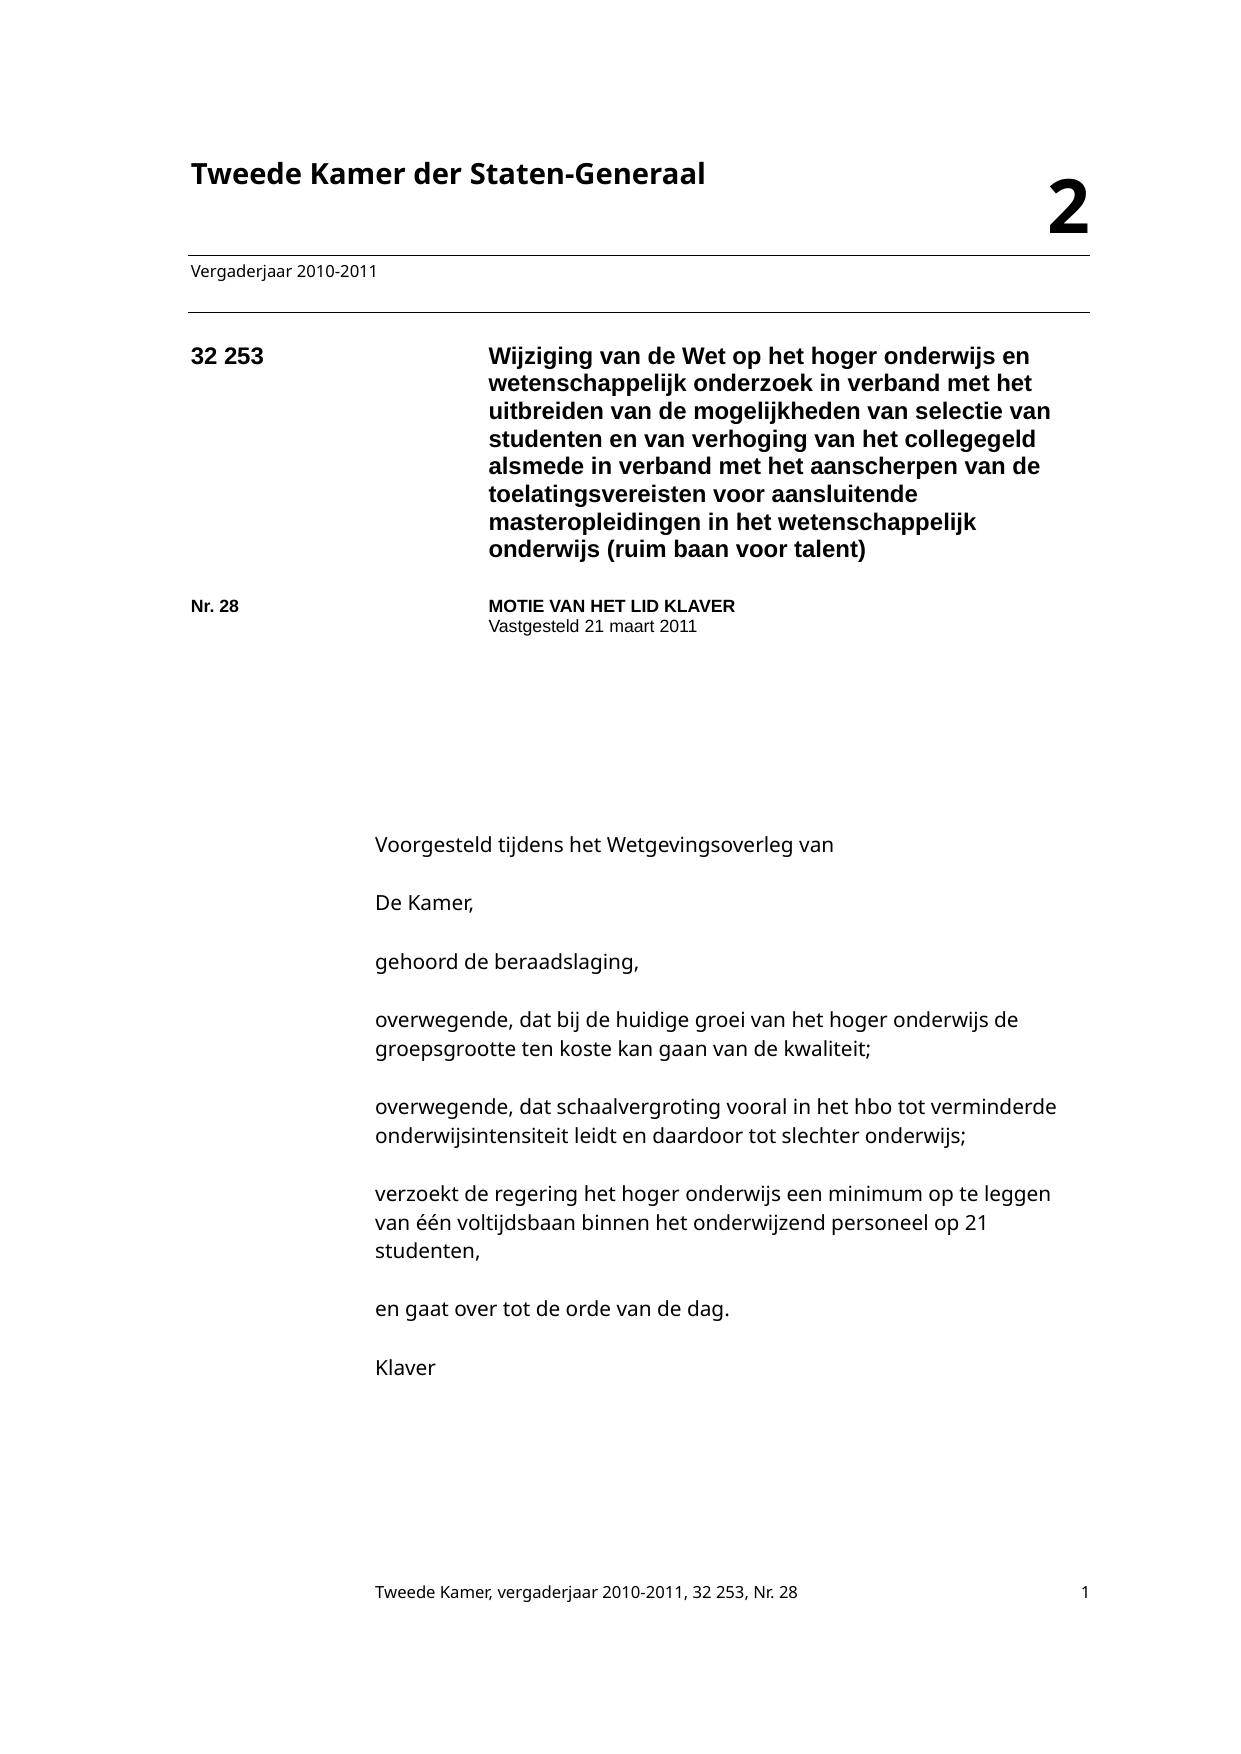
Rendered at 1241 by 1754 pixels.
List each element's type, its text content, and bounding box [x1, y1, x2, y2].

table_cell 32 253 [188, 339, 485, 593]
text en gaat over tot de orde van de dag. [375, 1294, 1090, 1323]
table_cell Wijziging van de Wet op het hoger onderwijs en wetenschappelijk onderzoek in verband met het uitbreiden van de mogelijkheden van selectie van studenten en van verhoging van het collegegeld alsmede in verband met het aanscherpen van de toelatingsvereisten voor aansluitende masteropleidingen in het wetenschappelijk onderwijs (ruim baan voor talent) [485, 339, 1090, 593]
table_cell [485, 313, 1090, 339]
table_cell Nr. 28 [188, 593, 485, 712]
text gehoord de beraadslaging, [375, 947, 1090, 975]
text Voorgesteld tijdens het Wetgevingsoverleg van [375, 830, 1090, 858]
table_cell Vergaderjaar 2010-2011 [188, 256, 485, 312]
text overwegende, dat schaalvergroting vooral in het hbo tot verminderde onderwijsintensiteit leidt en daardoor tot slechter onderwijs; [375, 1092, 1090, 1149]
table_header Tweede Kamer der Staten-Generaal [188, 150, 909, 255]
table_cell MOTIE VAN HET LID KLAVER Vastgesteld 21 maart 2011 [485, 593, 1090, 712]
text overwegende, dat bij de huidige groei van het hoger onderwijs de groepsgrootte ten koste kan gaan van de kwaliteit; [375, 1005, 1090, 1062]
text De Kamer, [375, 888, 1090, 917]
table_header 2 [910, 150, 1090, 255]
text Klaver [375, 1353, 1090, 1381]
table_cell [188, 313, 485, 339]
text verzoekt de regering het hoger onderwijs een minimum op te leggen van één voltijdsbaan binnen het onderwijzend personeel op 21 studenten, [375, 1179, 1090, 1264]
table_cell [485, 256, 1090, 312]
